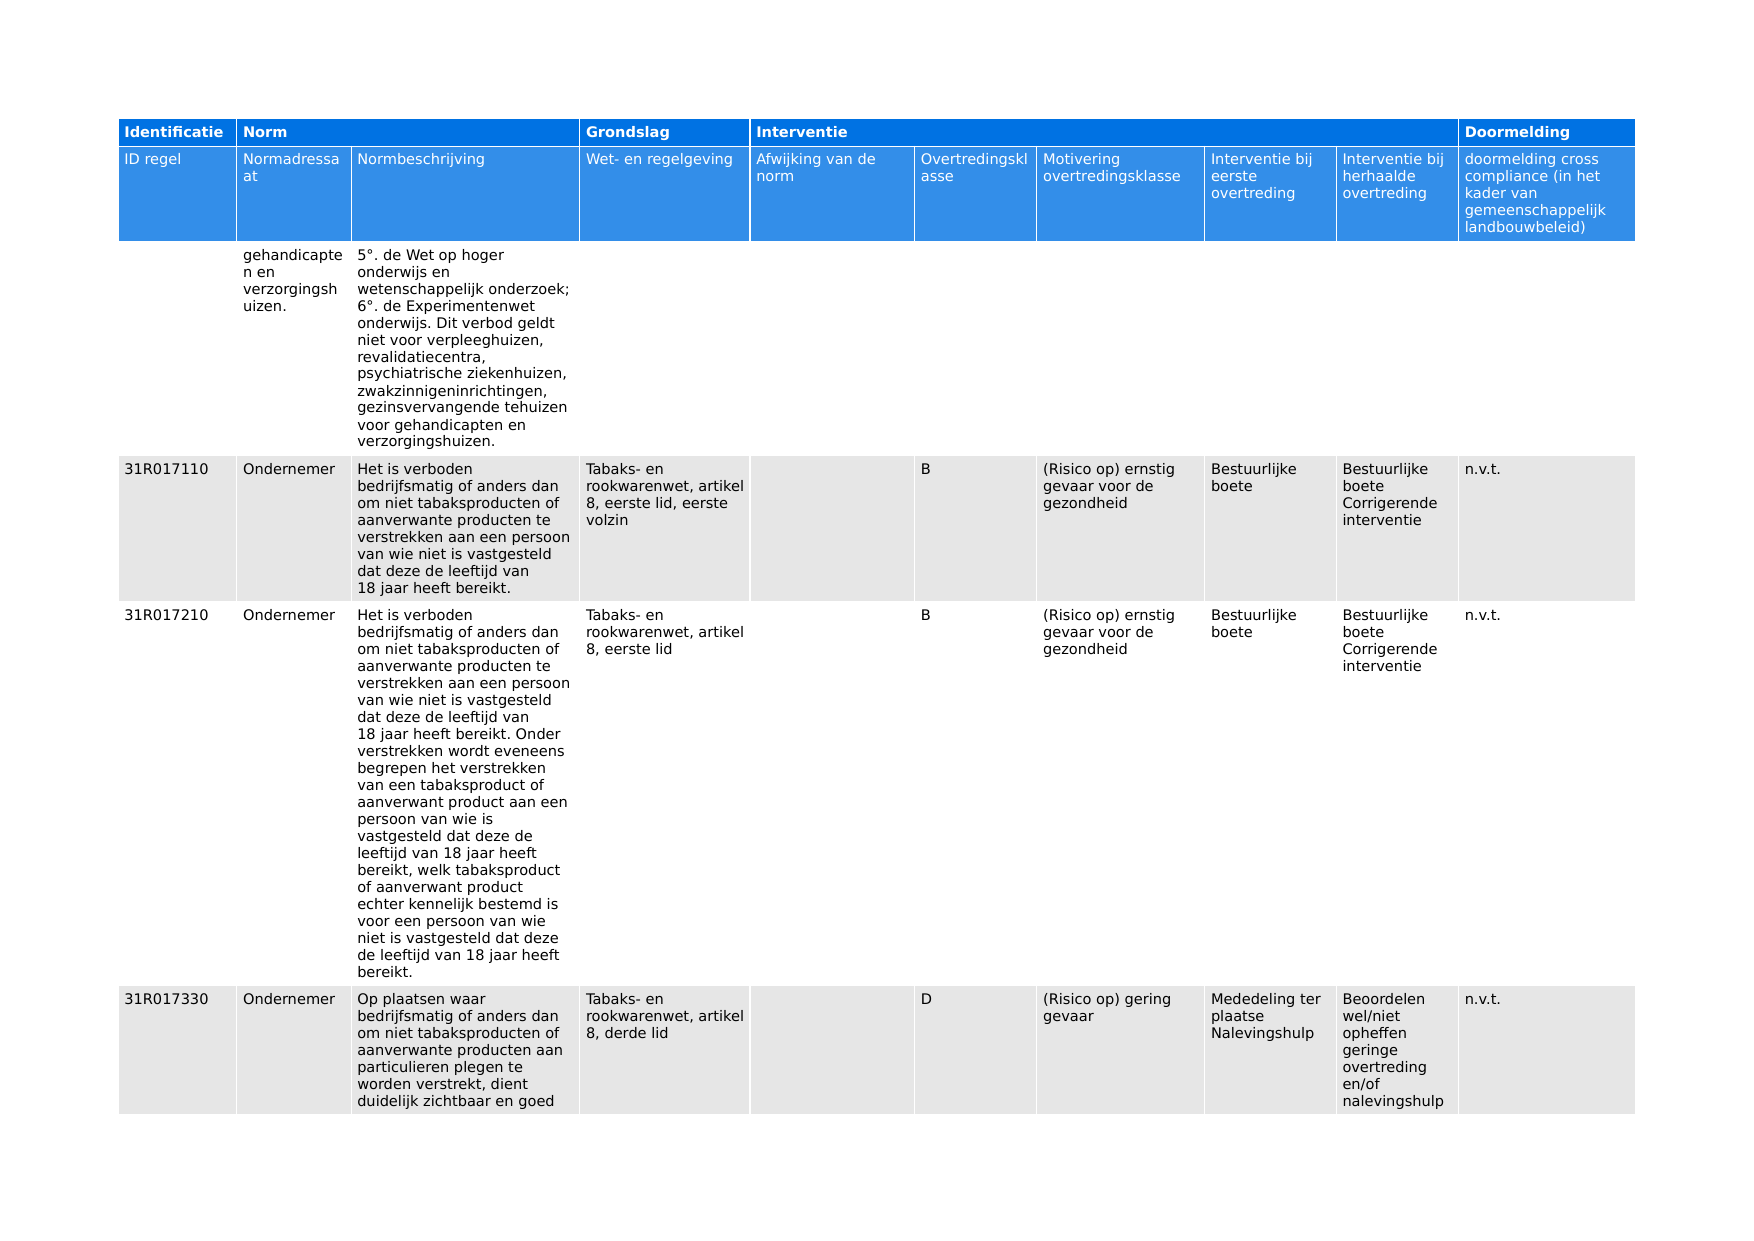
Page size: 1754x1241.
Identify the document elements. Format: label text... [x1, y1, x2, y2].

table_cell 31R017330 [119, 986, 236, 1114]
table_cell Beoordelen wel/niet opheffen geringe overtreding en/of nalevingshulp [1337, 986, 1458, 1114]
table_cell [915, 242, 1036, 455]
table_cell [751, 602, 914, 985]
table_cell Normadressaat [237, 147, 351, 241]
table_cell 31R017110 [119, 456, 236, 601]
table_cell [751, 456, 914, 601]
table_cell Mededeling ter plaatse Nalevingshulp [1205, 986, 1336, 1114]
table_cell Ondernemer [237, 602, 351, 985]
table_header Norm [237, 119, 579, 146]
table_cell (Risico op) ernstig gevaar voor de gezondheid [1037, 602, 1204, 985]
table_cell gehandicapten en verzorgingshuizen. [237, 242, 351, 455]
table_cell [119, 242, 236, 455]
table_cell [1205, 242, 1336, 455]
table_cell Tabaks- en rookwarenwet, artikel 8, derde lid [580, 986, 749, 1114]
table_cell Bestuurlijke boete Corrigerende interventie [1337, 456, 1458, 601]
table_cell B [915, 456, 1036, 601]
table_cell [751, 242, 914, 455]
table_cell Interventie bij eerste overtreding [1205, 147, 1336, 241]
table_cell Interventie bij herhaalde overtreding [1337, 147, 1458, 241]
table_cell n.v.t. [1459, 456, 1635, 601]
table_cell [580, 242, 749, 455]
table_cell (Risico op) gering gevaar [1037, 986, 1204, 1114]
table_cell Tabaks- en rookwarenwet, artikel 8, eerste lid [580, 602, 749, 985]
table_header Grondslag [580, 119, 749, 146]
table_header Doormelding [1459, 119, 1635, 146]
table_cell B [915, 602, 1036, 985]
table_cell Het is verboden bedrijfsmatig of anders dan om niet tabaksproducten of aanverwante producten te verstrekken aan een persoon van wie niet is vastgesteld dat deze de leeftijd van 18 jaar heeft bereikt. Onder verstrekken wordt eveneens begrepen het verstrekken van een tabaksproduct of aanverwant product aan een persoon van wie is vastgesteld dat deze de leeftijd van 18 jaar heeft bereikt, welk tabaksproduct of aanverwant product echter kennelijk bestemd is voor een persoon van wie niet is vastgesteld dat deze de leeftijd van 18 jaar heeft bereikt. [352, 602, 579, 985]
table_cell ID regel [119, 147, 236, 241]
table_cell n.v.t. [1459, 986, 1635, 1114]
table_cell D [915, 986, 1036, 1114]
table_cell Bestuurlijke boete [1205, 602, 1336, 985]
table_cell doormelding cross compliance (in het kader van gemeenschappelijk landbouwbeleid) [1459, 147, 1635, 241]
table_cell (Risico op) ernstig gevaar voor de gezondheid [1037, 456, 1204, 601]
table_cell Overtredingsklasse [915, 147, 1036, 241]
table_cell Motivering overtredingsklasse [1037, 147, 1204, 241]
table_cell Bestuurlijke boete [1205, 456, 1336, 601]
table_cell [1337, 242, 1458, 455]
table_cell n.v.t. [1459, 602, 1635, 985]
table_cell 31R017210 [119, 602, 236, 985]
table_cell [1459, 242, 1635, 455]
table_cell [1037, 242, 1204, 455]
table_cell Het is verboden bedrijfsmatig of anders dan om niet tabaksproducten of aanverwante producten te verstrekken aan een persoon van wie niet is vastgesteld dat deze de leeftijd van 18 jaar heeft bereikt. [352, 456, 579, 601]
table_header Interventie [751, 119, 1458, 146]
table_cell Normbeschrijving [352, 147, 579, 241]
table_cell Tabaks- en rookwarenwet, artikel 8, eerste lid, eerste volzin [580, 456, 749, 601]
table_header Identificatie [119, 119, 236, 146]
table_cell Afwijking van de norm [751, 147, 914, 241]
table_cell Bestuurlijke boete Corrigerende interventie [1337, 602, 1458, 985]
table_cell Ondernemer [237, 986, 351, 1114]
table_cell 5°. de Wet op hoger onderwijs en wetenschappelijk onderzoek; 6°. de Experimentenwet onderwijs. Dit verbod geldt niet voor verpleeghuizen, revalidatiecentra, psychiatrische ziekenhuizen, zwakzinnigeninrichtingen, gezinsvervangende tehuizen voor gehandicapten en verzorgingshuizen. [352, 242, 579, 455]
table_cell [751, 986, 914, 1114]
table_cell Op plaatsen waar bedrijfsmatig of anders dan om niet tabaksproducten of aanverwante producten aan particulieren plegen te worden verstrekt, dient duidelijk zichtbaar en goed [352, 986, 579, 1114]
table_cell Ondernemer [237, 456, 351, 601]
table_cell Wet- en regelgeving [580, 147, 749, 241]
